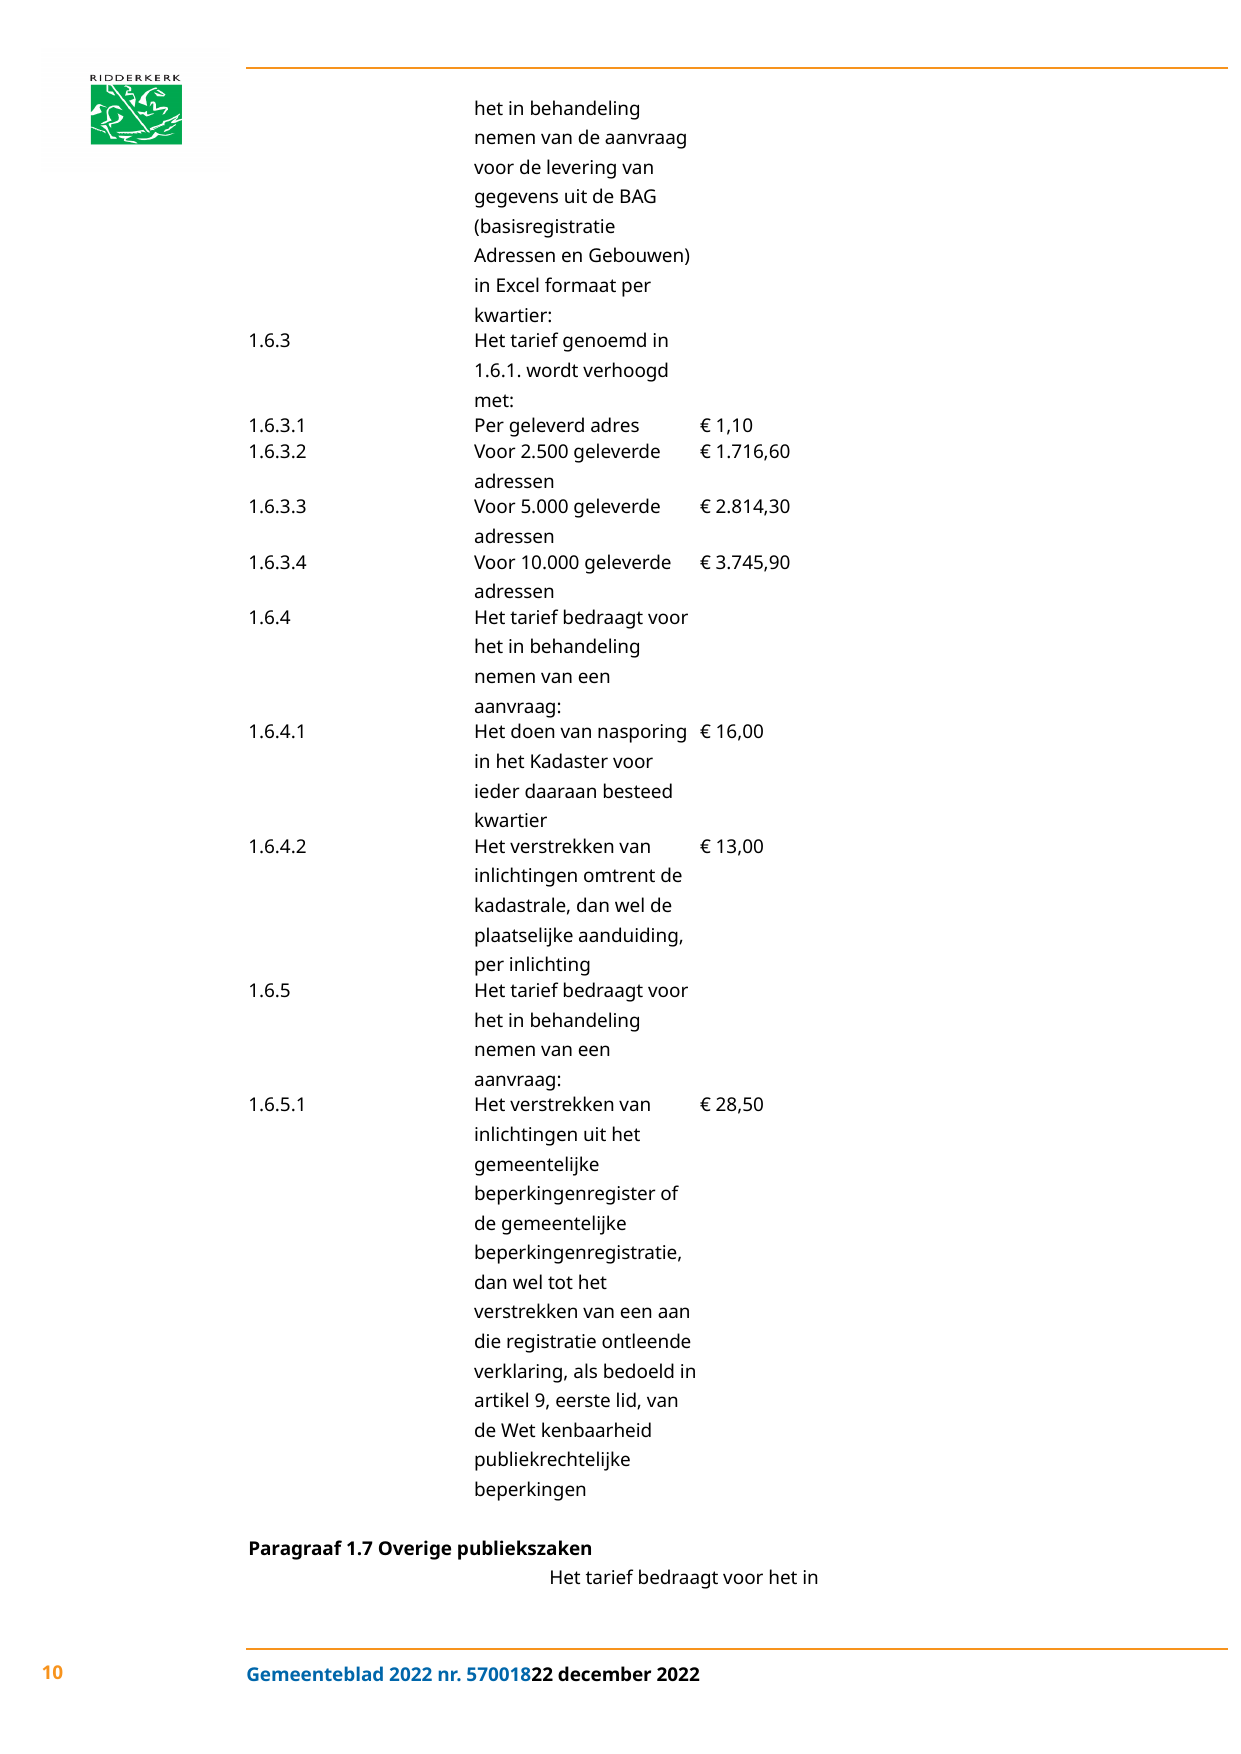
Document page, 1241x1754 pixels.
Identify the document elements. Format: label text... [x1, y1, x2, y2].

table_cell € 13,00 [700, 833, 926, 977]
table_cell het in behandeling nemen van de aanvraag voor de levering van gegevens uit de BAG (basisregistratie Adressen en Gebouwen) in Excel formaat per kwartier: [474, 95, 700, 328]
table_cell 1.6.4.1 [248, 719, 474, 833]
table_cell Het doen van nasporing in het Kadaster voor ieder daaraan besteed kwartier [474, 719, 700, 833]
table_cell [248, 95, 474, 328]
table_header Het tarief bedraagt voor het in [549, 1565, 850, 1590]
table_cell Voor 10.000 geleverde adressen [474, 549, 700, 604]
table_header [248, 1565, 549, 1590]
table_cell Het verstrekken van inlichtingen omtrent de kadastrale, dan wel de plaatselijke aanduiding, per inlichting [474, 833, 700, 977]
table_cell € 1.716,60 [700, 438, 926, 493]
table_cell 1.6.5 [248, 977, 474, 1092]
table_cell Het tarief bedraagt voor het in behandeling nemen van een aanvraag: [474, 604, 700, 719]
table_cell € 1,10 [700, 413, 926, 438]
table_cell Het tarief bedraagt voor het in behandeling nemen van een aanvraag: [474, 977, 700, 1092]
table_cell 1.6.4 [248, 604, 474, 719]
table_cell € 2.814,30 [700, 494, 926, 549]
picture [41, 47, 231, 172]
table_cell 1.6.3 [248, 328, 474, 412]
table_cell [700, 604, 926, 719]
table_cell 1.6.3.4 [248, 549, 474, 604]
table_cell 1.6.3.3 [248, 494, 474, 549]
text Paragraaf 1.7 Overige publiekszaken [248, 1535, 1152, 1561]
table_cell 1.6.3.1 [248, 413, 474, 438]
table_cell Voor 5.000 geleverde adressen [474, 494, 700, 549]
table_cell € 3.745,90 [700, 549, 926, 604]
table_cell 1.6.4.2 [248, 833, 474, 977]
table_cell [700, 328, 926, 412]
table_cell Voor 2.500 geleverde adressen [474, 438, 700, 493]
table_cell [700, 95, 926, 328]
table_cell Het tarief genoemd in 1.6.1. wordt verhoogd met: [474, 328, 700, 412]
table_cell 1.6.5.1 [248, 1092, 474, 1502]
table_cell Het verstrekken van inlichtingen uit het gemeentelijke beperkingenregister of de gemeentelijke beperkingenregistratie, dan wel tot het verstrekken van een aan die registratie ontleende verklaring, als bedoeld in artikel 9, eerste lid, van de Wet kenbaarheid publiekrechtelijke beperkingen [474, 1092, 700, 1502]
table_cell 1.6.3.2 [248, 438, 474, 493]
table_cell € 28,50 [700, 1092, 926, 1502]
table_cell [700, 977, 926, 1092]
table_header [850, 1565, 1152, 1590]
table_cell € 16,00 [700, 719, 926, 833]
table_cell Per geleverd adres [474, 413, 700, 438]
